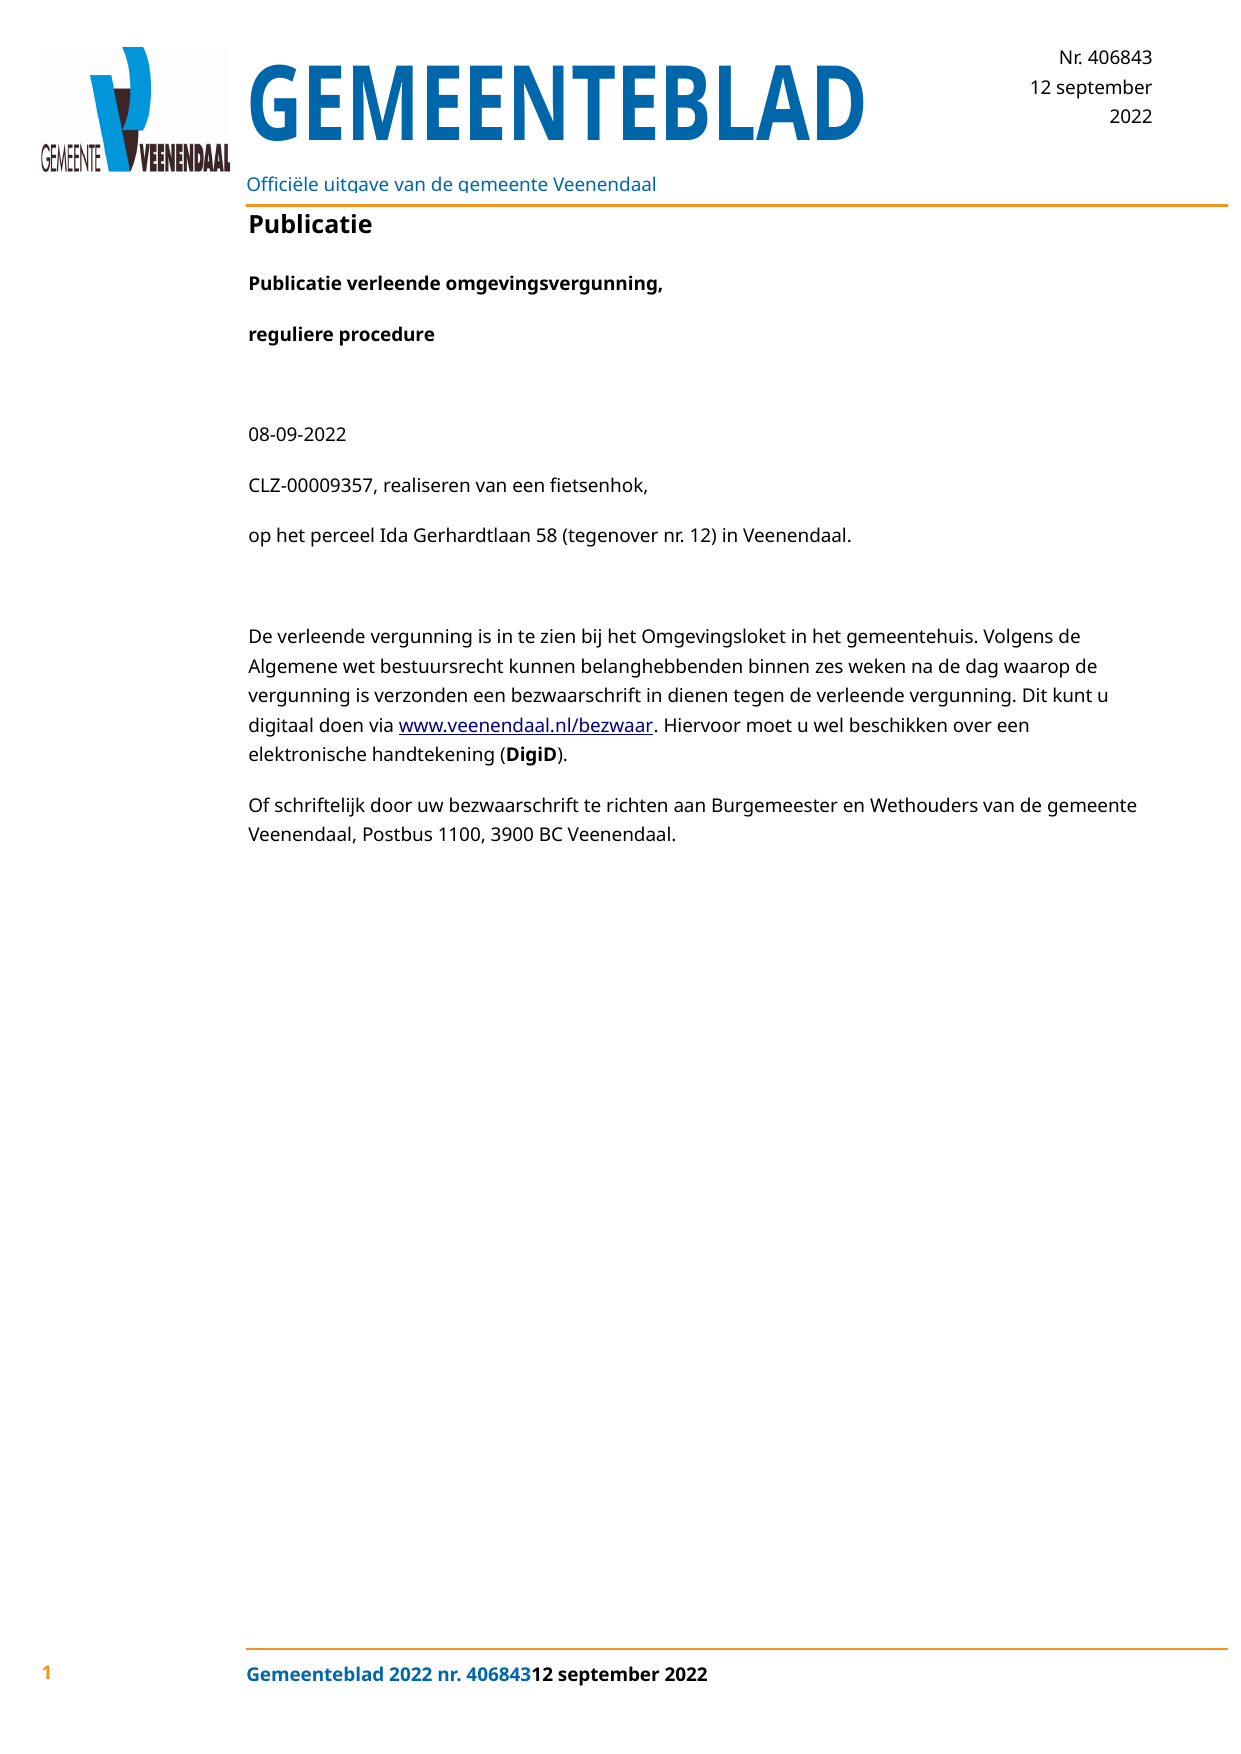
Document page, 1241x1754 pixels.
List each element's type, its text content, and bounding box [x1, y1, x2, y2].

text op het perceel Ida Gerhardtlaan 58 (tegenover nr. 12) in Veenendaal. [248, 522, 1152, 548]
text reguliere procedure [248, 321, 1152, 346]
text Of schriftelijk door uw bezwaarschrift te richten aan Burgemeester en Wethouders van de gemeente Veenendaal, Postbus 1100, 3900 BC Veenendaal. [248, 792, 1152, 847]
picture [41, 47, 130, 172]
text Publicatie [248, 207, 1152, 241]
text 08-09-2022 [248, 422, 1152, 447]
text Publicatie verleende omgevingsvergunning, [248, 270, 1152, 296]
picture [123, 47, 231, 172]
text CLZ-00009357, realiseren van een fietsenhok, [248, 472, 1152, 498]
text De verleende vergunning is in te zien bij het Omgevingsloket in het gemeentehuis. Volgens de Algemene wet bestuursrecht kunnen belanghebbenden binnen zes weken na de dag waarop de vergunning is verzonden een bezwaarschrift in dienen tegen de verleende vergunning. Dit kunt u digitaal doen via www.veenendaal.nl/bezwaar. Hiervoor moet u wel beschikken over een elektronische handtekening (DigiD). [248, 623, 1152, 767]
